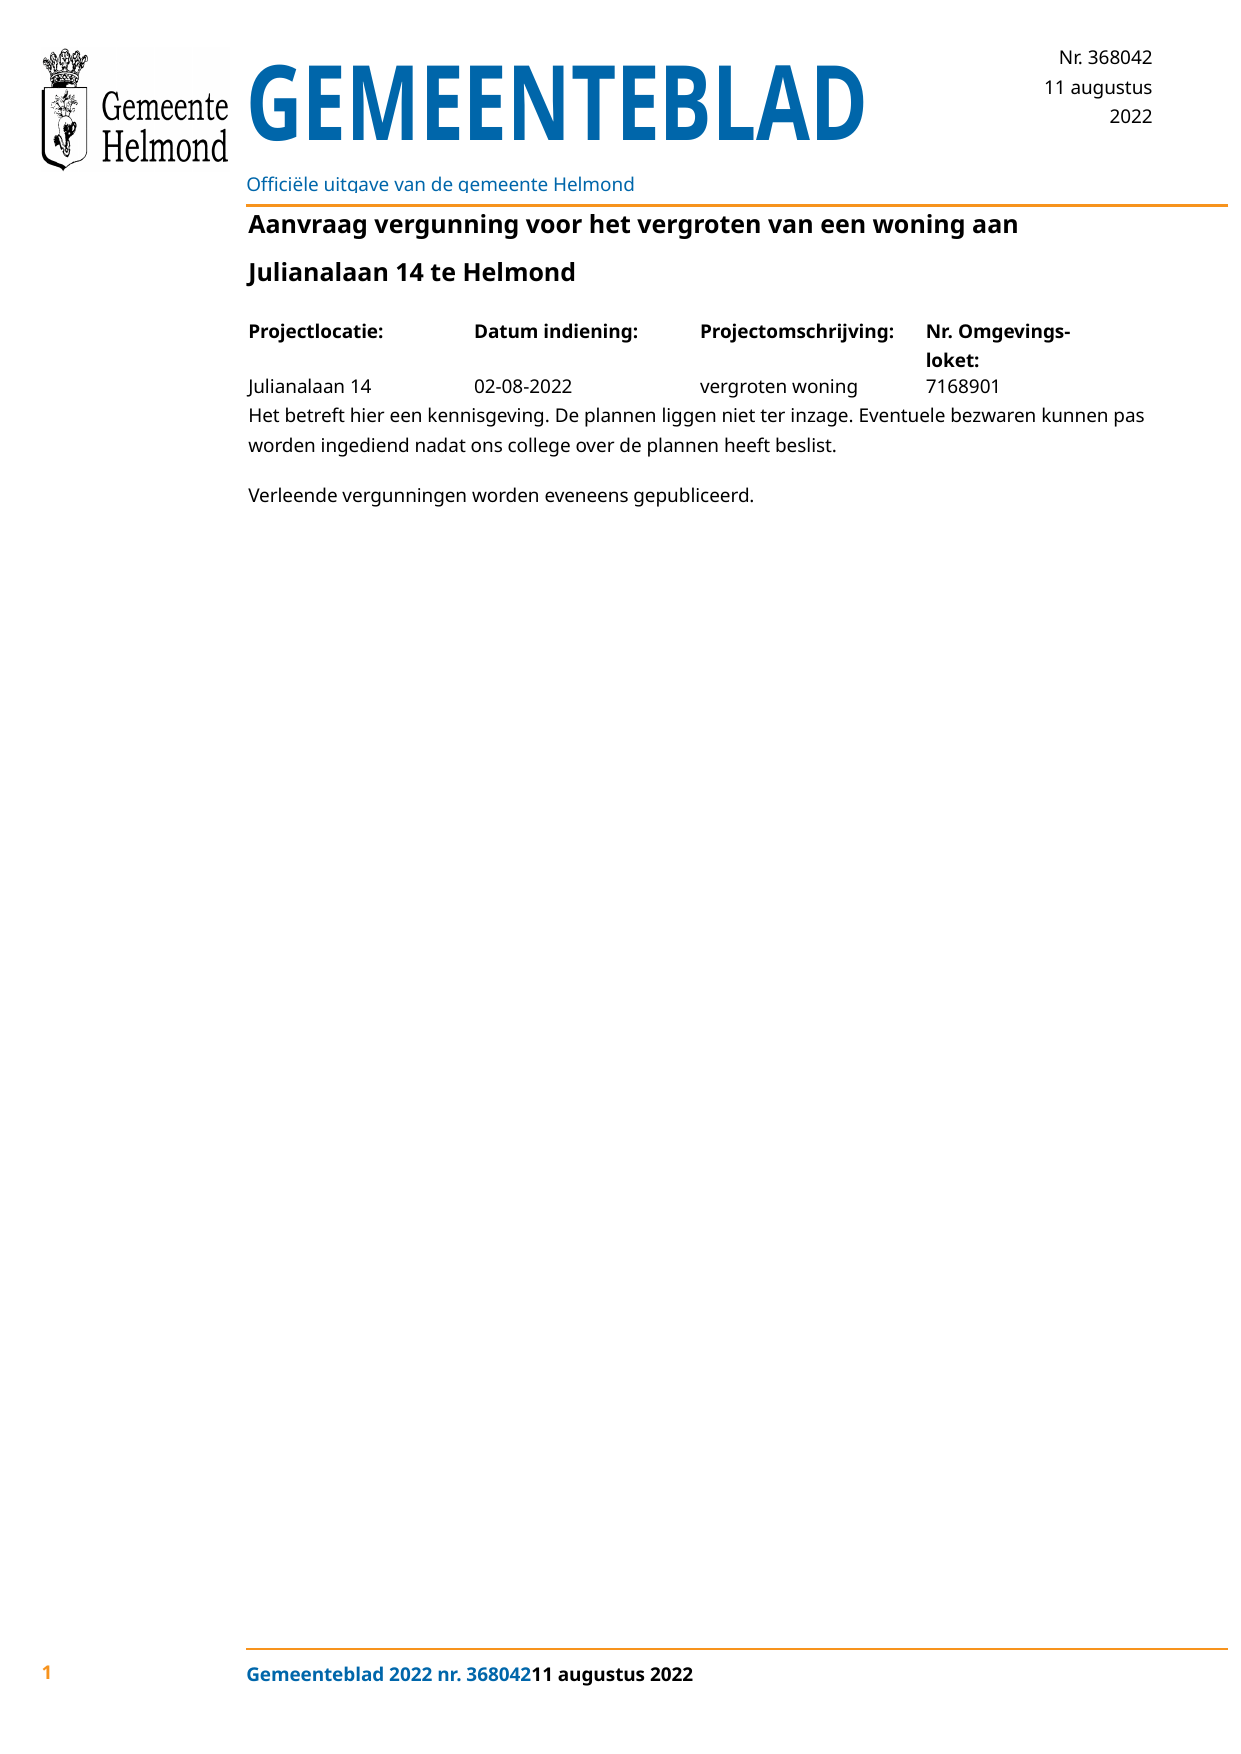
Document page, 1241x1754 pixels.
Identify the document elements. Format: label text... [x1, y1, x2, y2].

table_cell vergroten woning [700, 373, 926, 399]
picture [41, 47, 231, 172]
table_header Projectomschrijving: [700, 318, 926, 373]
table_header Datum indiening: [474, 318, 700, 373]
table_header Nr. Omgevings- loket: [926, 318, 1152, 373]
table_header Projectlocatie: [248, 318, 474, 373]
text Het betreft hier een kennisgeving. De plannen liggen niet ter inzage. Eventuele bezwaren kunnen pas worden ingediend nadat ons college over de plannen heeft beslist. [248, 402, 1152, 458]
table_cell Julianalaan 14 [248, 373, 474, 399]
text Verleende vergunningen worden eveneens gepubliceerd. [248, 482, 1152, 508]
table_cell 02-08-2022 [474, 373, 700, 399]
text Aanvraag vergunning voor het vergroten van een woning aan Julianalaan 14 te Helmond [248, 207, 1152, 288]
table_cell 7168901 [926, 373, 1152, 399]
